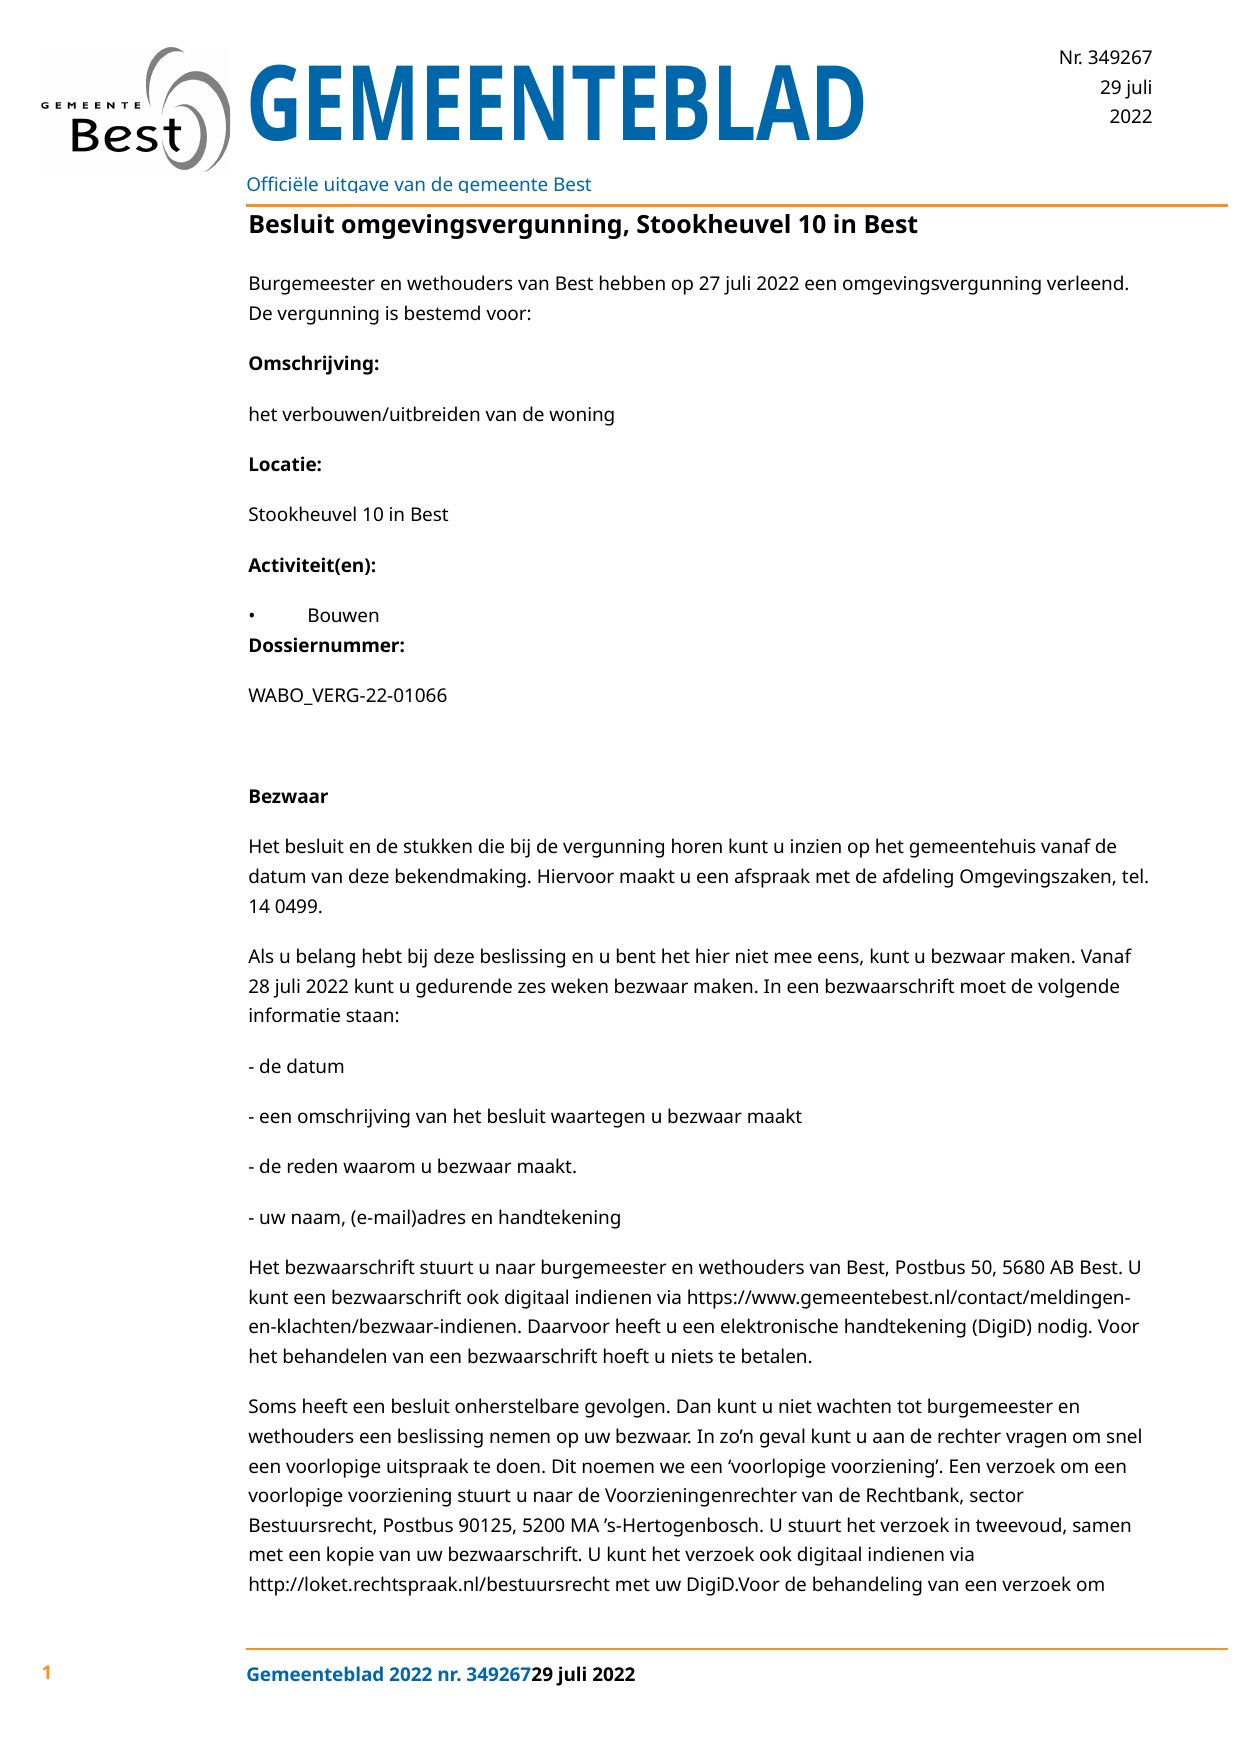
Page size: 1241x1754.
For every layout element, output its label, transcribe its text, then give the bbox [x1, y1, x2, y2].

text - uw naam, (e-mail)adres en handtekening [248, 1204, 1152, 1230]
text - de reden waarom u bezwaar maakt. [248, 1154, 1152, 1179]
text Soms heeft een besluit onherstelbare gevolgen. Dan kunt u niet wachten tot burgemeester en wethouders een beslissing nemen op uw bezwaar. In zo’n geval kunt u aan de rechter vragen om snel een voorlopige uitspraak te doen. Dit noemen we een ‘voorlopige voorziening’. Een verzoek om een voorlopige voorziening stuurt u naar de Voorzieningenrechter van de Rechtbank, sector Bestuursrecht, Postbus 90125, 5200 MA ’s-Hertogenbosch. U stuurt het verzoek in tweevoud, samen met een kopie van uw bezwaarschrift. U kunt het verzoek ook digitaal indienen via http://loket.rechtspraak.nl/bestuursrecht met uw DigiD.Voor de behandeling van een verzoek om [248, 1394, 1152, 1597]
text Omschrijving: [248, 350, 1152, 376]
text WABO_VERG-22-01066 [248, 682, 1152, 708]
text Het bezwaarschrift stuurt u naar burgemeester en wethouders van Best, Postbus 50, 5680 AB Best. U kunt een bezwaarschrift ook digitaal indienen via https://www.gemeentebest.nl/contact/meldingen-en-klachten/bezwaar-indienen. Daarvoor heeft u een elektronische handtekening (DigiD) nodig. Voor het behandelen van een bezwaarschrift hoeft u niets te betalen. [248, 1254, 1152, 1369]
text het verbouwen/uitbreiden van de woning [248, 401, 1152, 426]
text - een omschrijving van het besluit waartegen u bezwaar maakt [248, 1103, 1152, 1129]
text Activiteit(en): [248, 552, 1152, 578]
text Dossiernummer: [248, 632, 1152, 658]
text Het besluit en de stukken die bij de vergunning horen kunt u inzien op het gemeentehuis vanaf de datum van deze bekendmaking. Hiervoor maakt u een afspraak met de afdeling Omgevingszaken, tel. 14 0499. [248, 834, 1152, 918]
list Bouwen [248, 602, 1152, 628]
text Als u belang hebt bij deze beslissing en u bent het hier niet mee eens, kunt u bezwaar maken. Vanaf 28 juli 2022 kunt u gedurende zes weken bezwaar maken. In een bezwaarschrift moet de volgende informatie staan: [248, 943, 1152, 1028]
text Stookheuvel 10 in Best [248, 502, 1152, 527]
text Locatie: [248, 451, 1152, 477]
text - de datum [248, 1053, 1152, 1078]
text Burgemeester en wethouders van Best hebben op 27 juli 2022 een omgevingsvergunning verleend. De vergunning is bestemd voor: [248, 270, 1152, 326]
text Bezwaar [248, 783, 1152, 809]
text Besluit omgevingsvergunning, Stookheuvel 10 in Best [248, 207, 1152, 241]
picture [41, 47, 231, 172]
